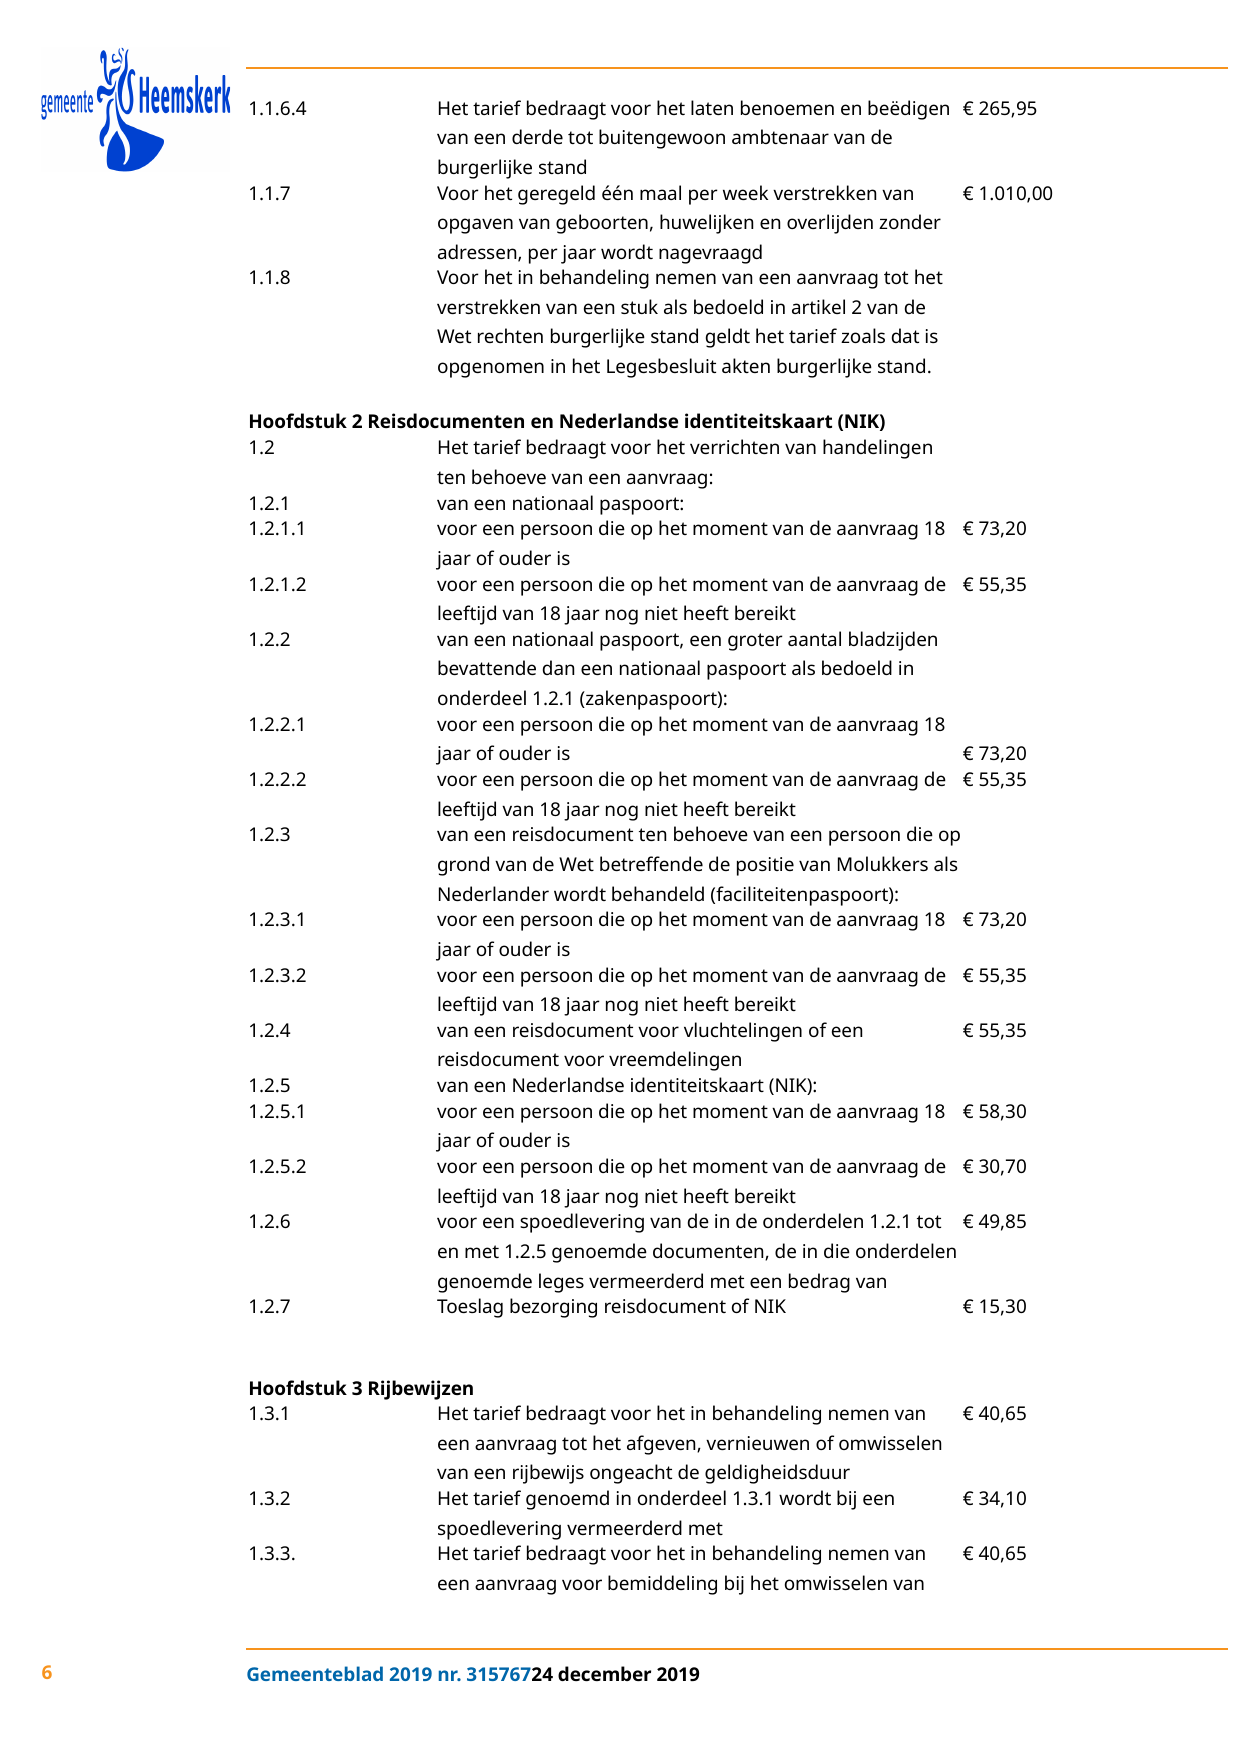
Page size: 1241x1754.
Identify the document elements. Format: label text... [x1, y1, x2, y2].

table_cell € 73,20 [963, 906, 1152, 962]
table_cell van een reisdocument voor vluchtelingen of een reisdocument voor vreemdelingen [437, 1017, 963, 1072]
table_cell € 40,65 [963, 1400, 1152, 1485]
table_cell Hoofdstuk 3 Rijbewijzen [248, 1345, 963, 1400]
table_cell 1.2.3 [248, 822, 437, 906]
table_cell Het tarief bedraagt voor het in behandeling nemen van een aanvraag voor bemiddeling bij het omwisselen van [437, 1541, 963, 1596]
table_cell 1.2.2.1 [248, 711, 437, 766]
table_cell 1.2.2.2 [248, 766, 437, 822]
table_cell € 73,20 [963, 711, 1152, 766]
table_cell [963, 379, 1152, 434]
table_cell [963, 626, 1152, 711]
table_cell [963, 822, 1152, 906]
table_cell 1.2.1.1 [248, 515, 437, 571]
table_cell voor een persoon die op het moment van de aanvraag de leeftijd van 18 jaar nog niet heeft bereikt [437, 962, 963, 1017]
table_cell 1.2.3.1 [248, 906, 437, 962]
table_cell € 40,65 [963, 1541, 1152, 1596]
table_cell 1.2.5 [248, 1073, 437, 1098]
table_cell 1.2.1 [248, 490, 437, 515]
table_cell 1.2.5.2 [248, 1154, 437, 1209]
table_cell Het tarief bedraagt voor het laten benoemen en beëdigen van een derde tot buitengewoon ambtenaar van de burgerlijke stand [437, 95, 963, 180]
table_cell voor een persoon die op het moment van de aanvraag de leeftijd van 18 jaar nog niet heeft bereikt [437, 1154, 963, 1209]
table_cell 1.2.7 [248, 1294, 437, 1319]
table_cell Hoofdstuk 2 Reisdocumenten en Nederlandse identiteitskaart (NIK) [248, 379, 963, 434]
table_cell 1.2.2 [248, 626, 437, 711]
table_cell 1.2.4 [248, 1017, 437, 1072]
table_cell [963, 1073, 1152, 1098]
table_cell 1.3.3. [248, 1541, 437, 1596]
table_cell van een reisdocument ten behoeve van een persoon die op grond van de Wet betreffende de positie van Molukkers als Nederlander wordt behandeld (faciliteitenpaspoort): [437, 822, 963, 906]
table_cell 1.1.6.4 [248, 95, 437, 180]
table_cell [963, 1319, 1152, 1345]
table_cell voor een persoon die op het moment van de aanvraag 18 jaar of ouder is [437, 711, 963, 766]
table_cell € 49,85 [963, 1209, 1152, 1294]
table_cell € 55,35 [963, 571, 1152, 626]
table_cell Het tarief bedraagt voor het in behandeling nemen van een aanvraag tot het afgeven, vernieuwen of omwisselen van een rijbewijs ongeacht de geldigheidsduur [437, 1400, 963, 1485]
table_cell € 1.010,00 [963, 180, 1152, 264]
table_cell € 34,10 [963, 1485, 1152, 1541]
table_cell € 73,20 [963, 515, 1152, 571]
table_cell [963, 490, 1152, 515]
table_cell van een nationaal paspoort: [437, 490, 963, 515]
table_cell 1.2.6 [248, 1209, 437, 1294]
table_cell 1.2 [248, 434, 437, 490]
table_cell Voor het in behandeling nemen van een aanvraag tot het verstrekken van een stuk als bedoeld in artikel 2 van de Wet rechten burgerlijke stand geldt het tarief zoals dat is opgenomen in het Legesbesluit akten burgerlijke stand. [437, 265, 963, 379]
table_cell € 58,30 [963, 1098, 1152, 1153]
table_cell [248, 1319, 963, 1345]
table_cell [963, 434, 1152, 490]
table_cell € 30,70 [963, 1154, 1152, 1209]
table_cell Het tarief genoemd in onderdeel 1.3.1 wordt bij een spoedlevering vermeerderd met [437, 1485, 963, 1541]
table_cell voor een persoon die op het moment van de aanvraag 18 jaar of ouder is [437, 1098, 963, 1153]
table_cell [963, 1345, 1152, 1400]
table_cell Het tarief bedraagt voor het verrichten van handelingen ten behoeve van een aanvraag: [437, 434, 963, 490]
table_cell Toeslag bezorging reisdocument of NIK [437, 1294, 963, 1319]
table_cell van een Nederlandse identiteitskaart (NIK): [437, 1073, 963, 1098]
table_cell voor een persoon die op het moment van de aanvraag de leeftijd van 18 jaar nog niet heeft bereikt [437, 766, 963, 822]
table_cell voor een persoon die op het moment van de aanvraag de leeftijd van 18 jaar nog niet heeft bereikt [437, 571, 963, 626]
table_cell 1.2.5.1 [248, 1098, 437, 1153]
table_cell € 55,35 [963, 766, 1152, 822]
table_cell 1.1.8 [248, 265, 437, 379]
table_cell voor een spoedlevering van de in de onderdelen 1.2.1 tot en met 1.2.5 genoemde documenten, de in die onderdelen genoemde leges vermeerderd met een bedrag van [437, 1209, 963, 1294]
table_cell € 55,35 [963, 962, 1152, 1017]
table_cell 1.3.2 [248, 1485, 437, 1541]
table_cell 1.3.1 [248, 1400, 437, 1485]
table_cell voor een persoon die op het moment van de aanvraag 18 jaar of ouder is [437, 515, 963, 571]
table_cell € 15,30 [963, 1294, 1152, 1319]
table_cell [963, 265, 1152, 379]
table_cell € 265,95 [963, 95, 1152, 180]
table_cell Voor het geregeld één maal per week verstrekken van opgaven van geboorten, huwelijken en overlijden zonder adressen, per jaar wordt nagevraagd [437, 180, 963, 264]
table_cell € 55,35 [963, 1017, 1152, 1072]
table_cell 1.2.1.2 [248, 571, 437, 626]
picture [41, 47, 231, 172]
table_cell voor een persoon die op het moment van de aanvraag 18 jaar of ouder is [437, 906, 963, 962]
table_cell 1.1.7 [248, 180, 437, 264]
table_cell van een nationaal paspoort, een groter aantal bladzijden bevattende dan een nationaal paspoort als bedoeld in onderdeel 1.2.1 (zakenpaspoort): [437, 626, 963, 711]
table_cell 1.2.3.2 [248, 962, 437, 1017]
